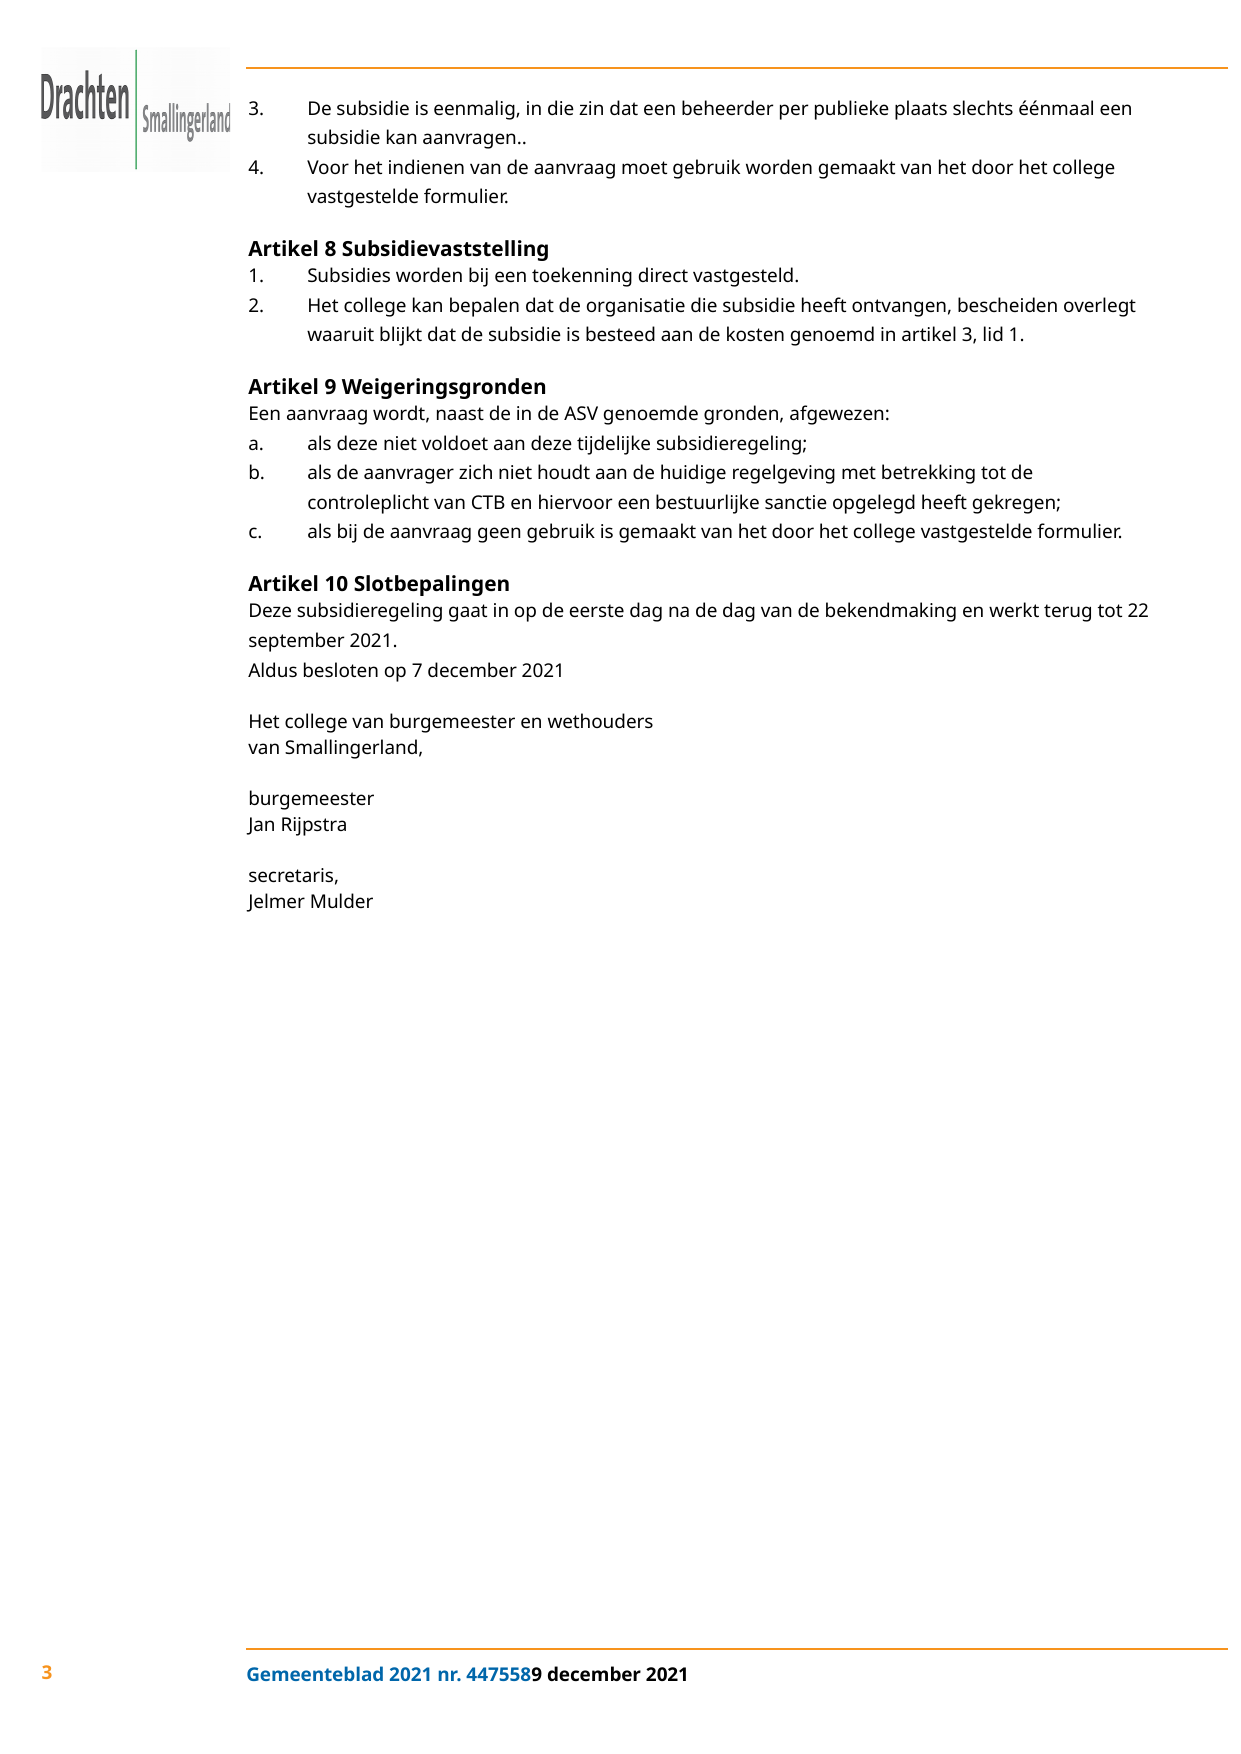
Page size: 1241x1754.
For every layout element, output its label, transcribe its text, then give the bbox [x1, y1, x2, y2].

list als bij de aanvraag geen gebruik is gemaakt van het door het college vastgestelde formulier. [248, 519, 1152, 544]
text Het college van burgemeester en wethouders [248, 708, 1152, 734]
text Artikel 9 Weigeringsgronden [248, 372, 1152, 400]
text secretaris, [248, 863, 1152, 888]
text Deze subsidieregeling gaat in op de eerste dag na de dag van de bekendmaking en werkt terug tot 22 september 2021. [248, 598, 1152, 653]
text Aldus besloten op 7 december 2021 [248, 657, 1152, 682]
text Artikel 8 Subsidievaststelling [248, 234, 1152, 262]
text Jan Rijpstra [248, 811, 1152, 837]
list Voor het indienen van de aanvraag moet gebruik worden gemaakt van het door het college vastgestelde formulier. [248, 154, 1152, 209]
list als deze niet voldoet aan deze tijdelijke subsidieregeling; [248, 430, 1152, 456]
list Het college kan bepalen dat de organisatie die subsidie heeft ontvangen, bescheiden overlegt waaruit blijkt dat de subsidie is besteed aan de kosten genoemd in artikel 3, lid 1. [248, 292, 1152, 347]
text Jelmer Mulder [248, 888, 1152, 914]
list De subsidie is eenmalig, in die zin dat een beheerder per publieke plaats slechts éénmaal een subsidie kan aanvragen.. [248, 95, 1152, 150]
text van Smallingerland, [248, 734, 1152, 760]
list Subsidies worden bij een toekenning direct vastgesteld. [248, 262, 1152, 288]
text Een aanvraag wordt, naast de in de ASV genoemde gronden, afgewezen: [248, 400, 1152, 426]
text burgemeester [248, 785, 1152, 811]
picture [41, 47, 231, 172]
list als de aanvrager zich niet houdt aan de huidige regelgeving met betrekking tot de controleplicht van CTB en hiervoor een bestuurlijke sanctie opgelegd heeft gekregen; [248, 459, 1152, 515]
text Artikel 10 Slotbepalingen [248, 569, 1152, 598]
